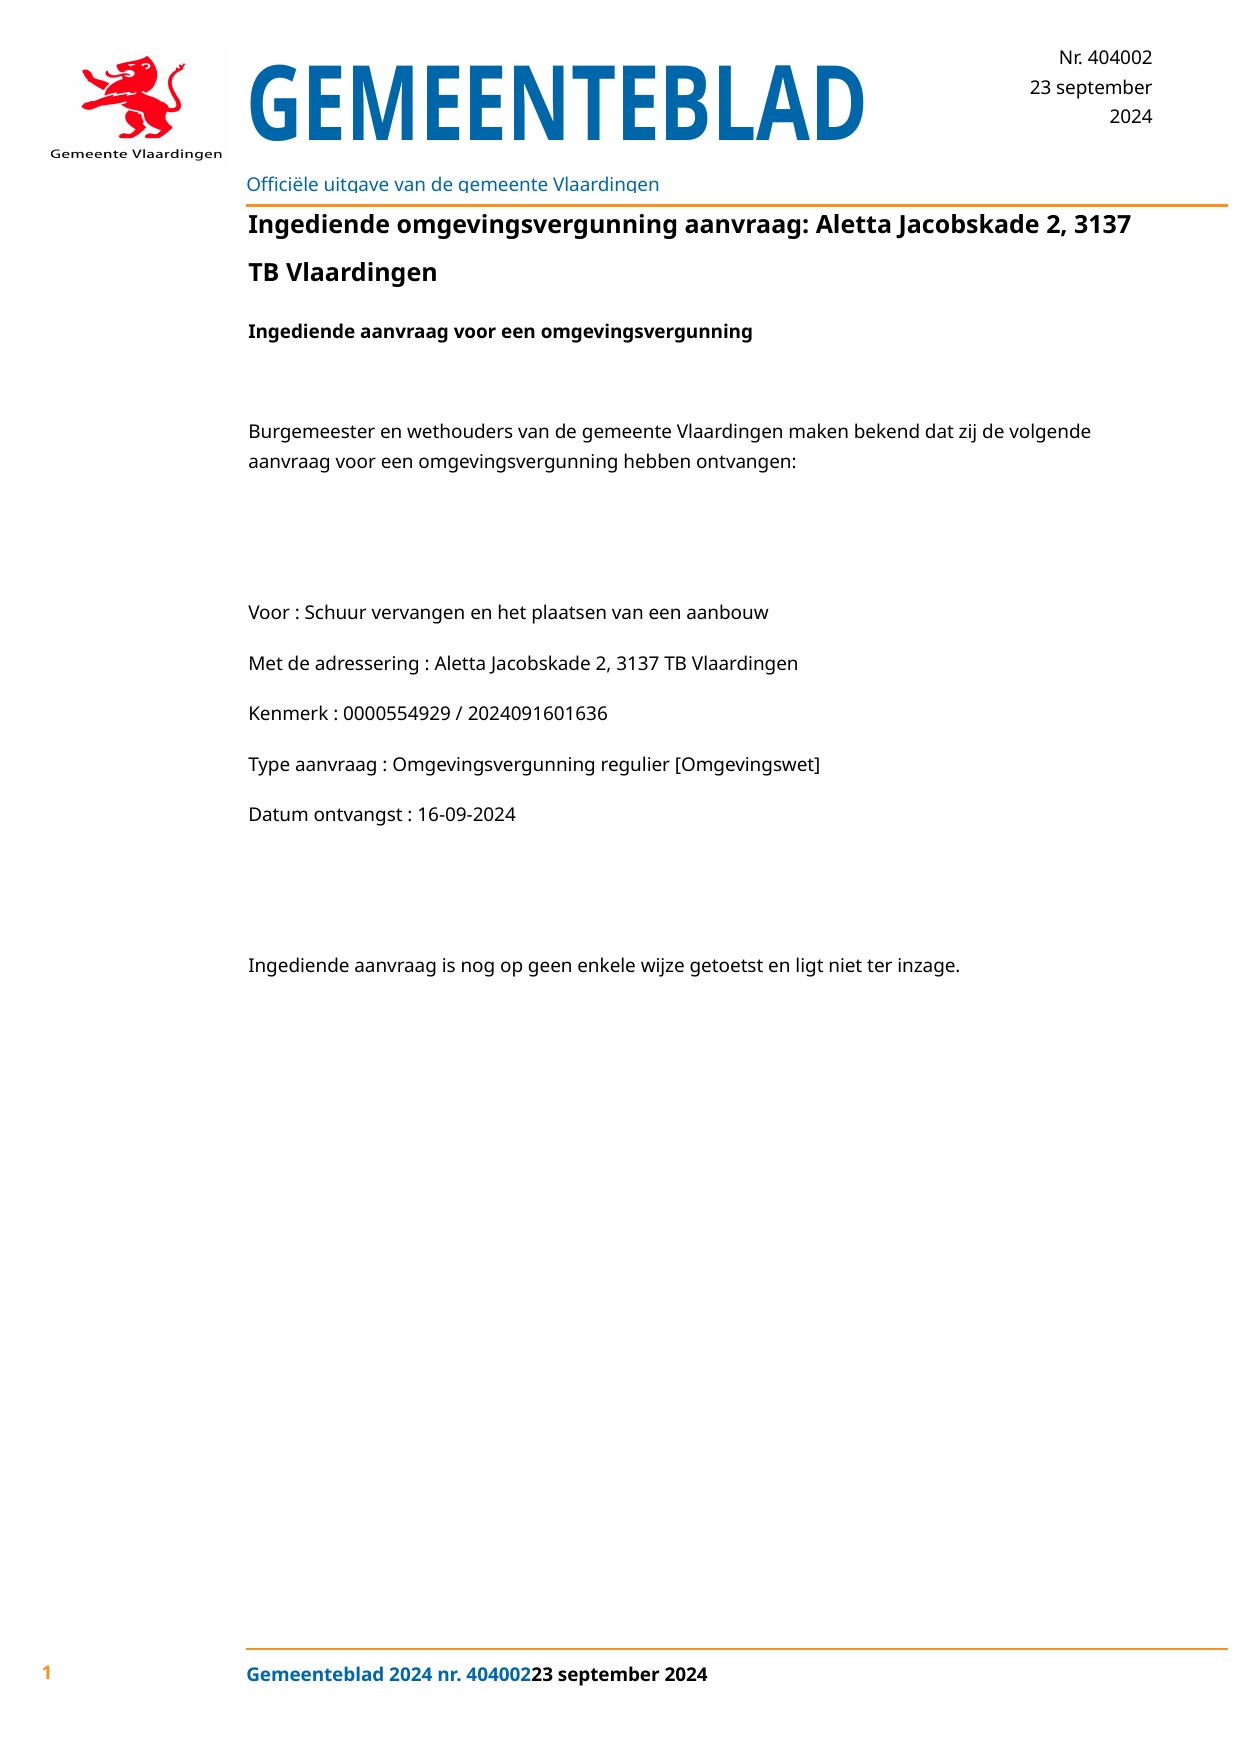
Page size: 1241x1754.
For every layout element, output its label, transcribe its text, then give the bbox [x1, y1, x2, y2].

text Ingediende aanvraag is nog op geen enkele wijze getoetst en ligt niet ter inzage. [248, 952, 1152, 978]
text Kenmerk : 0000554929 / 2024091601636 [248, 700, 1152, 726]
picture [41, 47, 231, 172]
text Burgemeester en wethouders van de gemeente Vlaardingen maken bekend dat zij de volgende aanvraag voor een omgevingsvergunning hebben ontvangen: [248, 419, 1152, 474]
text Voor : Schuur vervangen en het plaatsen van een aanbouw [248, 599, 1152, 625]
text Datum ontvangst : 16-09-2024 [248, 801, 1152, 827]
text Ingediende aanvraag voor een omgevingsvergunning [248, 318, 1152, 344]
text Ingediende omgevingsvergunning aanvraag: Aletta Jacobskade 2, 3137 TB Vlaardingen [248, 207, 1152, 288]
text Met de adressering : Aletta Jacobskade 2, 3137 TB Vlaardingen [248, 650, 1152, 676]
text Type aanvraag : Omgevingsvergunning regulier [Omgevingswet] [248, 751, 1152, 777]
